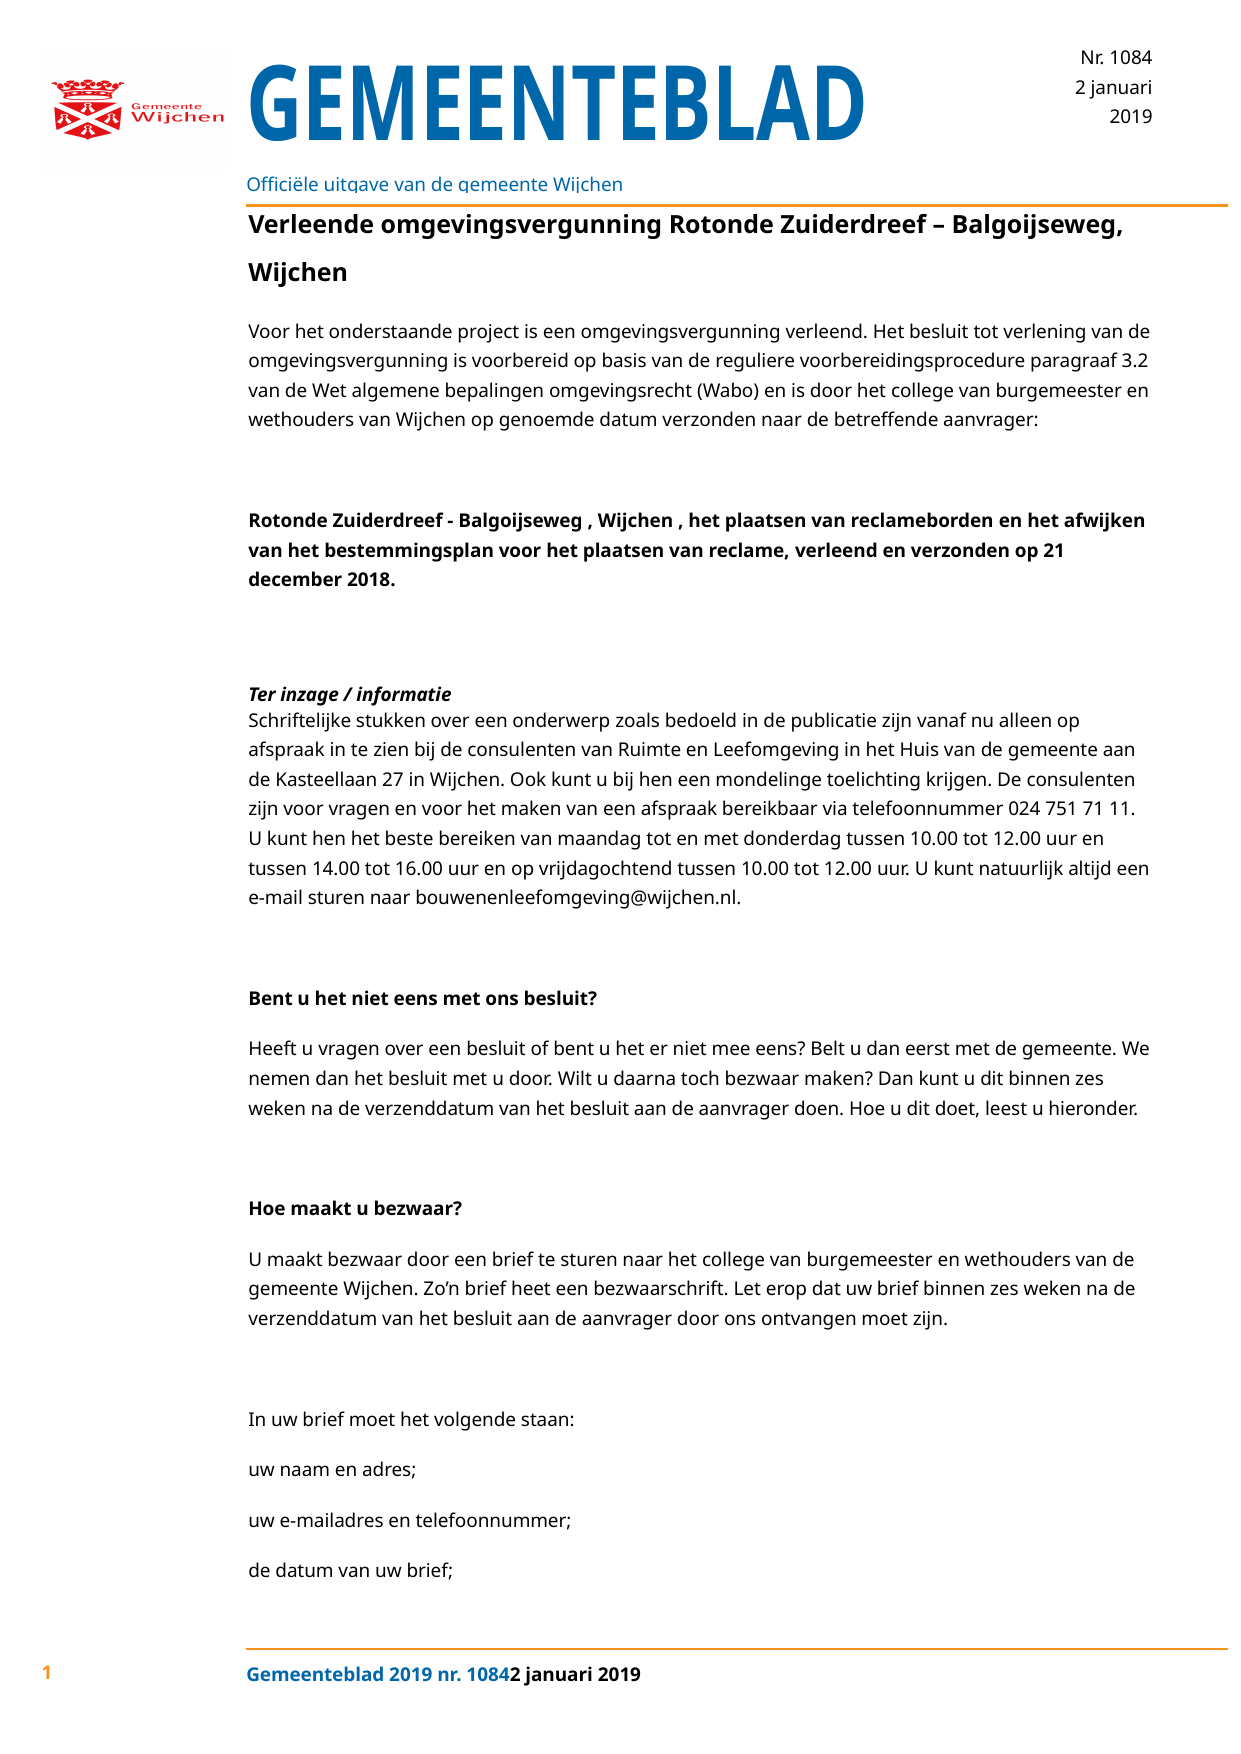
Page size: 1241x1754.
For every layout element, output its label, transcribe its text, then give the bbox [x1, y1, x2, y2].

text Rotonde Zuiderdreef - Balgoijseweg , Wijchen , het plaatsen van reclameborden en het afwijken van het bestemmingsplan voor het plaatsen van reclame, verleend en verzonden op 21 december 2018. [248, 507, 1152, 592]
text uw naam en adres; [248, 1456, 1152, 1482]
text Ter inzage / informatie [248, 681, 1152, 707]
text U maakt bezwaar door een brief te sturen naar het college van burgemeester en wethouders van de gemeente Wijchen. Zo’n brief heet een bezwaarschrift. Let erop dat uw brief binnen zes weken na de verzenddatum van het besluit aan de aanvrager door ons ontvangen moet zijn. [248, 1246, 1152, 1331]
text Voor het onderstaande project is een omgevingsvergunning verleend. Het besluit tot verlening van de omgevingsvergunning is voorbereid op basis van de reguliere voorbereidingsprocedure paragraaf 3.2 van de Wet algemene bepalingen omgevingsrecht (Wabo) en is door het college van burgemeester en wethouders van Wijchen op genoemde datum verzonden naar de betreffende aanvrager: [248, 318, 1152, 432]
text Verleende omgevingsvergunning Rotonde Zuiderdreef – Balgoijseweg, Wijchen [248, 207, 1152, 288]
text de datum van uw brief; [248, 1557, 1152, 1583]
text In uw brief moet het volgende staan: [248, 1406, 1152, 1432]
text uw e-mailadres en telefoonnummer; [248, 1507, 1152, 1532]
text Bent u het niet eens met ons besluit? [248, 985, 1152, 1011]
text Hoe maakt u bezwaar? [248, 1196, 1152, 1221]
text Schriftelijke stukken over een onderwerp zoals bedoeld in de publicatie zijn vanaf nu alleen op afspraak in te zien bij de consulenten van Ruimte en Leefomgeving in het Huis van de gemeente aan de Kasteellaan 27 in Wijchen. Ook kunt u bij hen een mondelinge toelichting krijgen. De consulenten zijn voor vragen en voor het maken van een afspraak bereikbaar via telefoonnummer 024 751 71 11. U kunt hen het beste bereiken van maandag tot en met donderdag tussen 10.00 tot 12.00 uur en tussen 14.00 tot 16.00 uur en op vrijdagochtend tussen 10.00 tot 12.00 uur. U kunt natuurlijk altijd een e-mail sturen naar bouwenenleefomgeving@wijchen.nl. [248, 707, 1152, 910]
picture [41, 47, 231, 172]
text Heeft u vragen over een besluit of bent u het er niet mee eens? Belt u dan eerst met de gemeente. We nemen dan het besluit met u door. Wilt u daarna toch bezwaar maken? Dan kunt u dit binnen zes weken na de verzenddatum van het besluit aan de aanvrager doen. Hoe u dit doet, leest u hieronder. [248, 1036, 1152, 1120]
